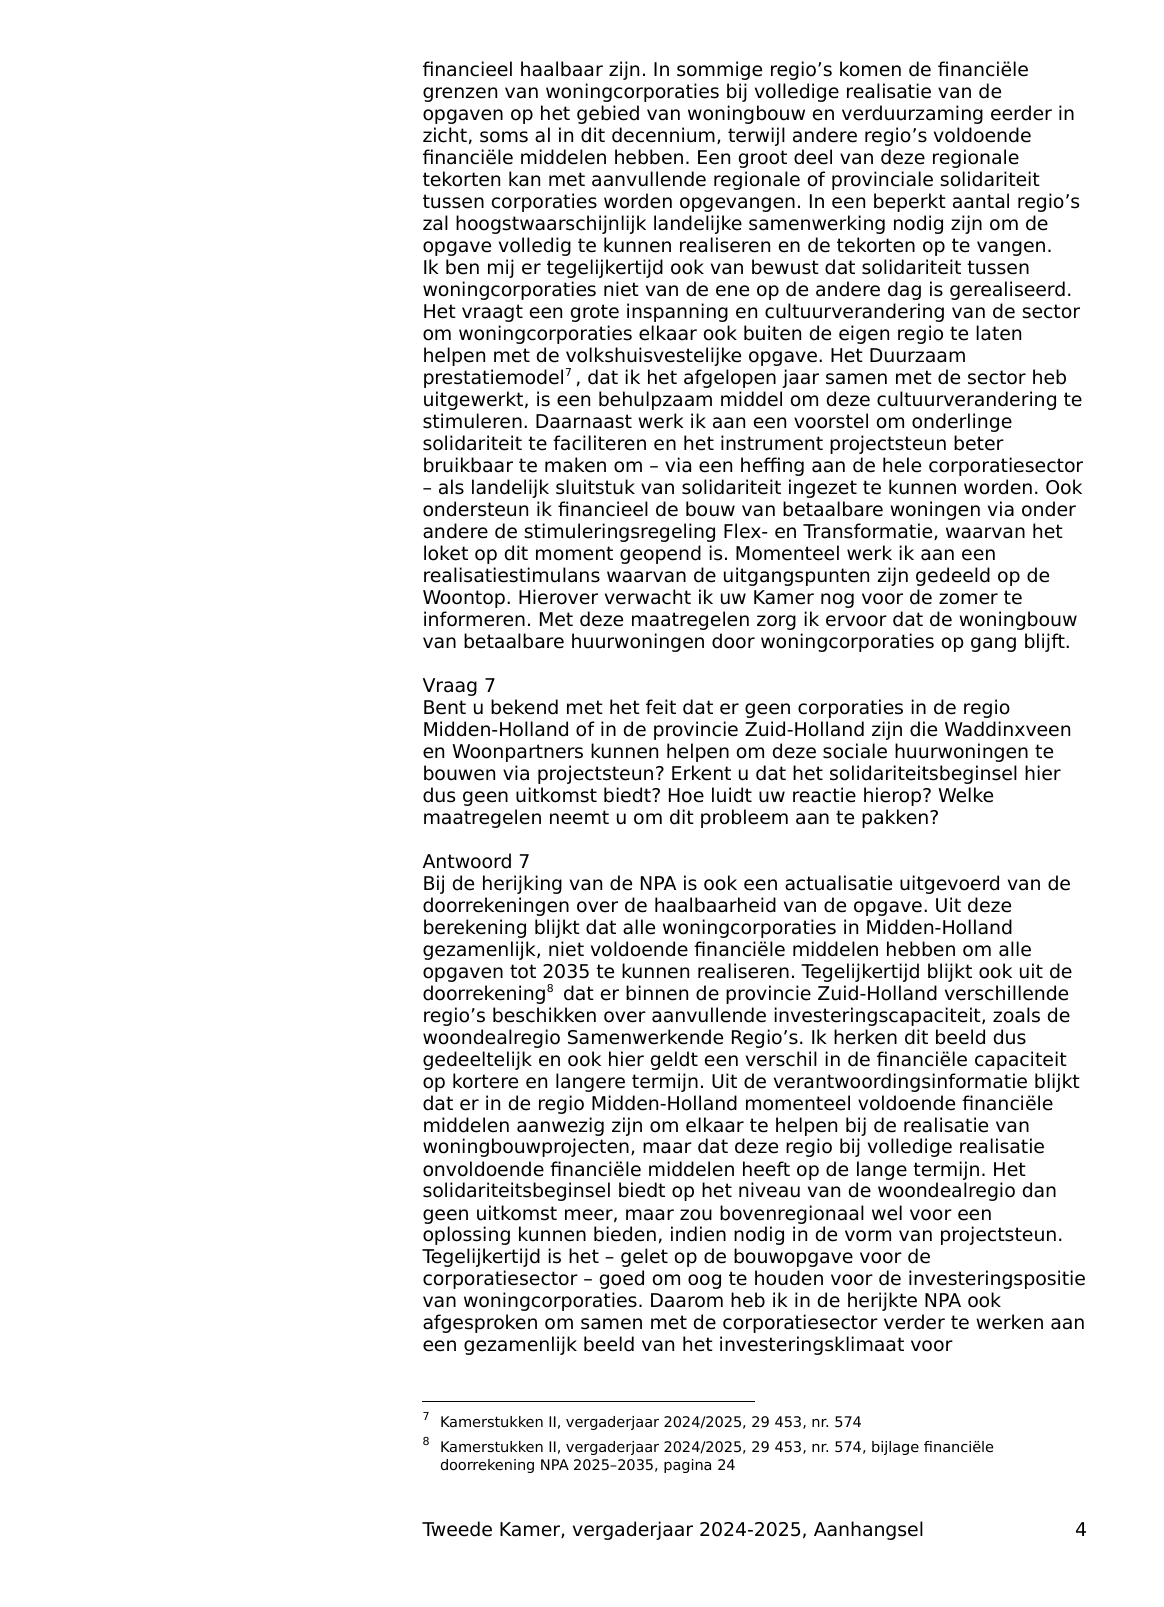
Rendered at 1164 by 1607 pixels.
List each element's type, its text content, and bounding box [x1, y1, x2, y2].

text Bent u bekend met het feit dat er geen corporaties in de regio Midden-Holland of in de provincie Zuid-Holland zijn die Waddinxveen en Woonpartners kunnen helpen om deze sociale huurwoningen te bouwen via projectsteun? Erkent u dat het solidariteitsbeginsel hier dus geen uitkomst biedt? Hoe luidt uw reactie hierop? Welke maatregelen neemt u om dit probleem aan te pakken? [422, 697, 1087, 828]
text Bij de herijking van de NPA is ook een actualisatie uitgevoerd van de doorrekeningen over de haalbaarheid van de opgave. Uit deze berekening blijkt dat alle woningcorporaties in Midden-Holland gezamenlijk, niet voldoende financiële middelen hebben om alle opgaven tot 2035 te kunnen realiseren. Tegelijkertijd blijkt ook uit de doorrekening dat er binnen de provincie Zuid-Holland verschillende regio’s beschikken over aanvullende investeringscapaciteit, zoals de woondealregio Samenwerkende Regio’s. Ik herken dit beeld dus gedeeltelijk en ook hier geldt een verschil in de financiële capaciteit op kortere en langere termijn. Uit de verantwoordingsinformatie blijkt dat er in de regio Midden-Holland momenteel voldoende financiële middelen aanwezig zijn om elkaar te helpen bij de realisatie van woningbouwprojecten, maar dat deze regio bij volledige realisatie onvoldoende financiële middelen heeft op de lange termijn. Het solidariteitsbeginsel biedt op het niveau van de woondealregio dan geen uitkomst meer, maar zou bovenregionaal wel voor een oplossing kunnen bieden, indien nodig in de vorm van projectsteun. [422, 873, 1087, 1246]
text Vraag 7 [422, 675, 1087, 697]
text Antwoord 7 [422, 851, 1087, 873]
text financieel haalbaar zijn. In sommige regio’s komen de financiële grenzen van woningcorporaties bij volledige realisatie van de opgaven op het gebied van woningbouw en verduurzaming eerder in zicht, soms al in dit decennium, terwijl andere regio’s voldoende financiële middelen hebben. Een groot deel van deze regionale tekorten kan met aanvullende regionale of provinciale solidariteit tussen corporaties worden opgevangen. In een beperkt aantal regio’s zal hoogstwaarschijnlijk landelijke samenwerking nodig zijn om de opgave volledig te kunnen realiseren en de tekorten op te vangen. [422, 59, 1087, 257]
text Ik ben mij er tegelijkertijd ook van bewust dat solidariteit tussen woningcorporaties niet van de ene op de andere dag is gerealiseerd. Het vraagt een grote inspanning en cultuurverandering van de sector om woningcorporaties elkaar ook buiten de eigen regio te laten helpen met de volkshuisvestelijke opgave. Het Duurzaam prestatiemodel, dat ik het afgelopen jaar samen met de sector heb uitgewerkt, is een behulpzaam middel om deze cultuurverandering te stimuleren. Daarnaast werk ik aan een voorstel om onderlinge solidariteit te faciliteren en het instrument projectsteun beter bruikbaar te maken om – via een heffing aan de hele corporatiesector – als landelijk sluitstuk van solidariteit ingezet te kunnen worden. Ook ondersteun ik financieel de bouw van betaalbare woningen via onder andere de stimuleringsregeling Flex- en Transformatie, waarvan het loket op dit moment geopend is. Momenteel werk ik aan een realisatiestimulans waarvan de uitgangspunten zijn gedeeld op de Woontop. Hierover verwacht ik uw Kamer nog voor de zomer te informeren. Met deze maatregelen zorg ik ervoor dat de woningbouw van betaalbare huurwoningen door woningcorporaties op gang blijft. [422, 257, 1087, 652]
text Tegelijkertijd is het – gelet op de bouwopgave voor de corporatiesector – goed om oog te houden voor de investeringspositie van woningcorporaties. Daarom heb ik in de herijkte NPA ook afgesproken om samen met de corporatiesector verder te werken aan een gezamenlijk beeld van het investeringsklimaat voor [422, 1246, 1087, 1356]
text Kamerstukken II, vergaderjaar 2024/2025, 29 453, nr. 574 [422, 1410, 1087, 1432]
text Kamerstukken II, vergaderjaar 2024/2025, 29 453, nr. 574, bijlage financiële doorrekening NPA 2025–2035, pagina 24 [422, 1435, 1087, 1474]
